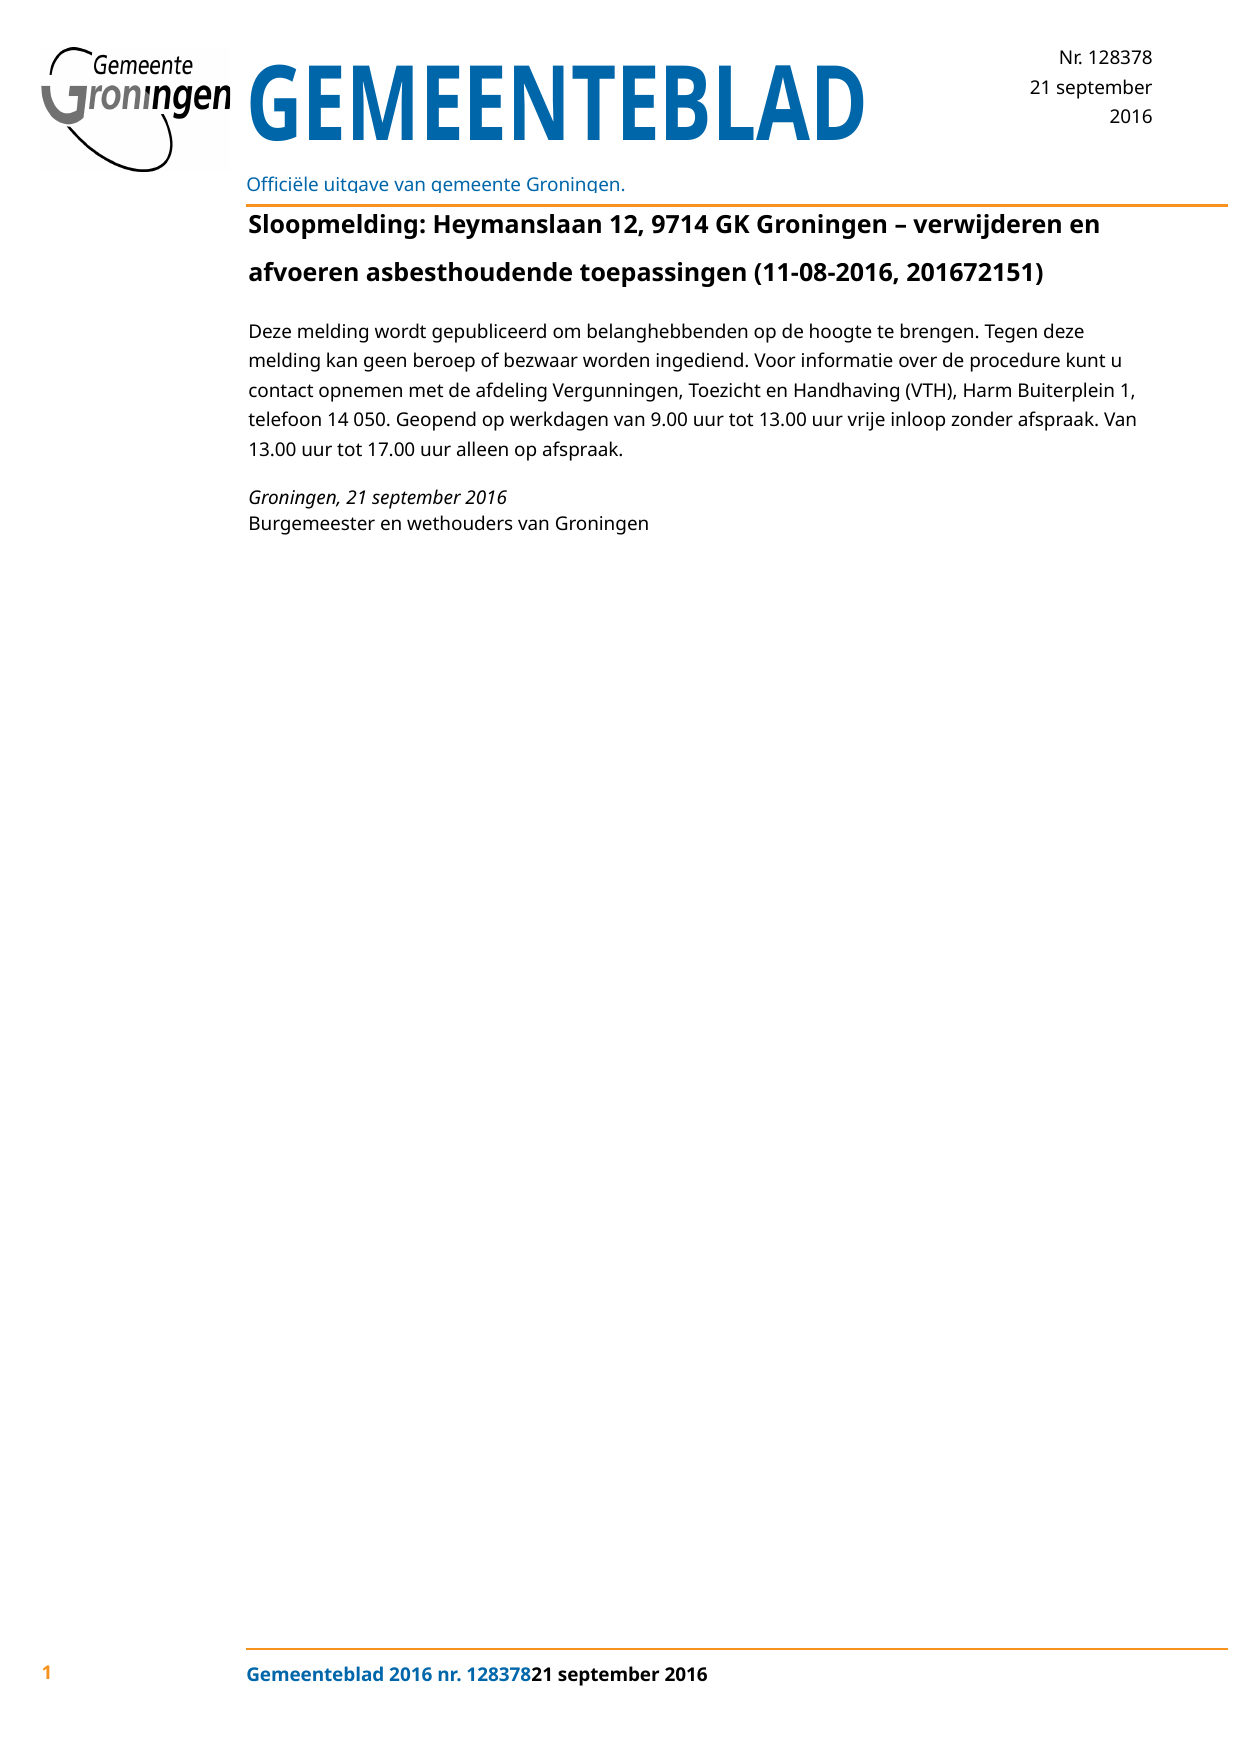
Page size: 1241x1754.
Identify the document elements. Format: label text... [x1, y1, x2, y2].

picture [41, 47, 231, 172]
text Deze melding wordt gepubliceerd om belanghebbenden op de hoogte te brengen. Tegen deze melding kan geen beroep of bezwaar worden ingediend. Voor informatie over de procedure kunt u contact opnemen met de afdeling Vergunningen, Toezicht en Handhaving (VTH), Harm Buiterplein 1, telefoon 14 050. Geopend op werkdagen van 9.00 uur tot 13.00 uur vrije inloop zonder afspraak. Van 13.00 uur tot 17.00 uur alleen op afspraak. [248, 318, 1152, 462]
text Sloopmelding: Heymanslaan 12, 9714 GK Groningen – verwijderen en afvoeren asbesthoudende toepassingen (11-08-2016, 201672151) [248, 207, 1152, 288]
text Groningen, 21 september 2016 [248, 484, 1152, 510]
text Burgemeester en wethouders van Groningen [248, 510, 1152, 536]
